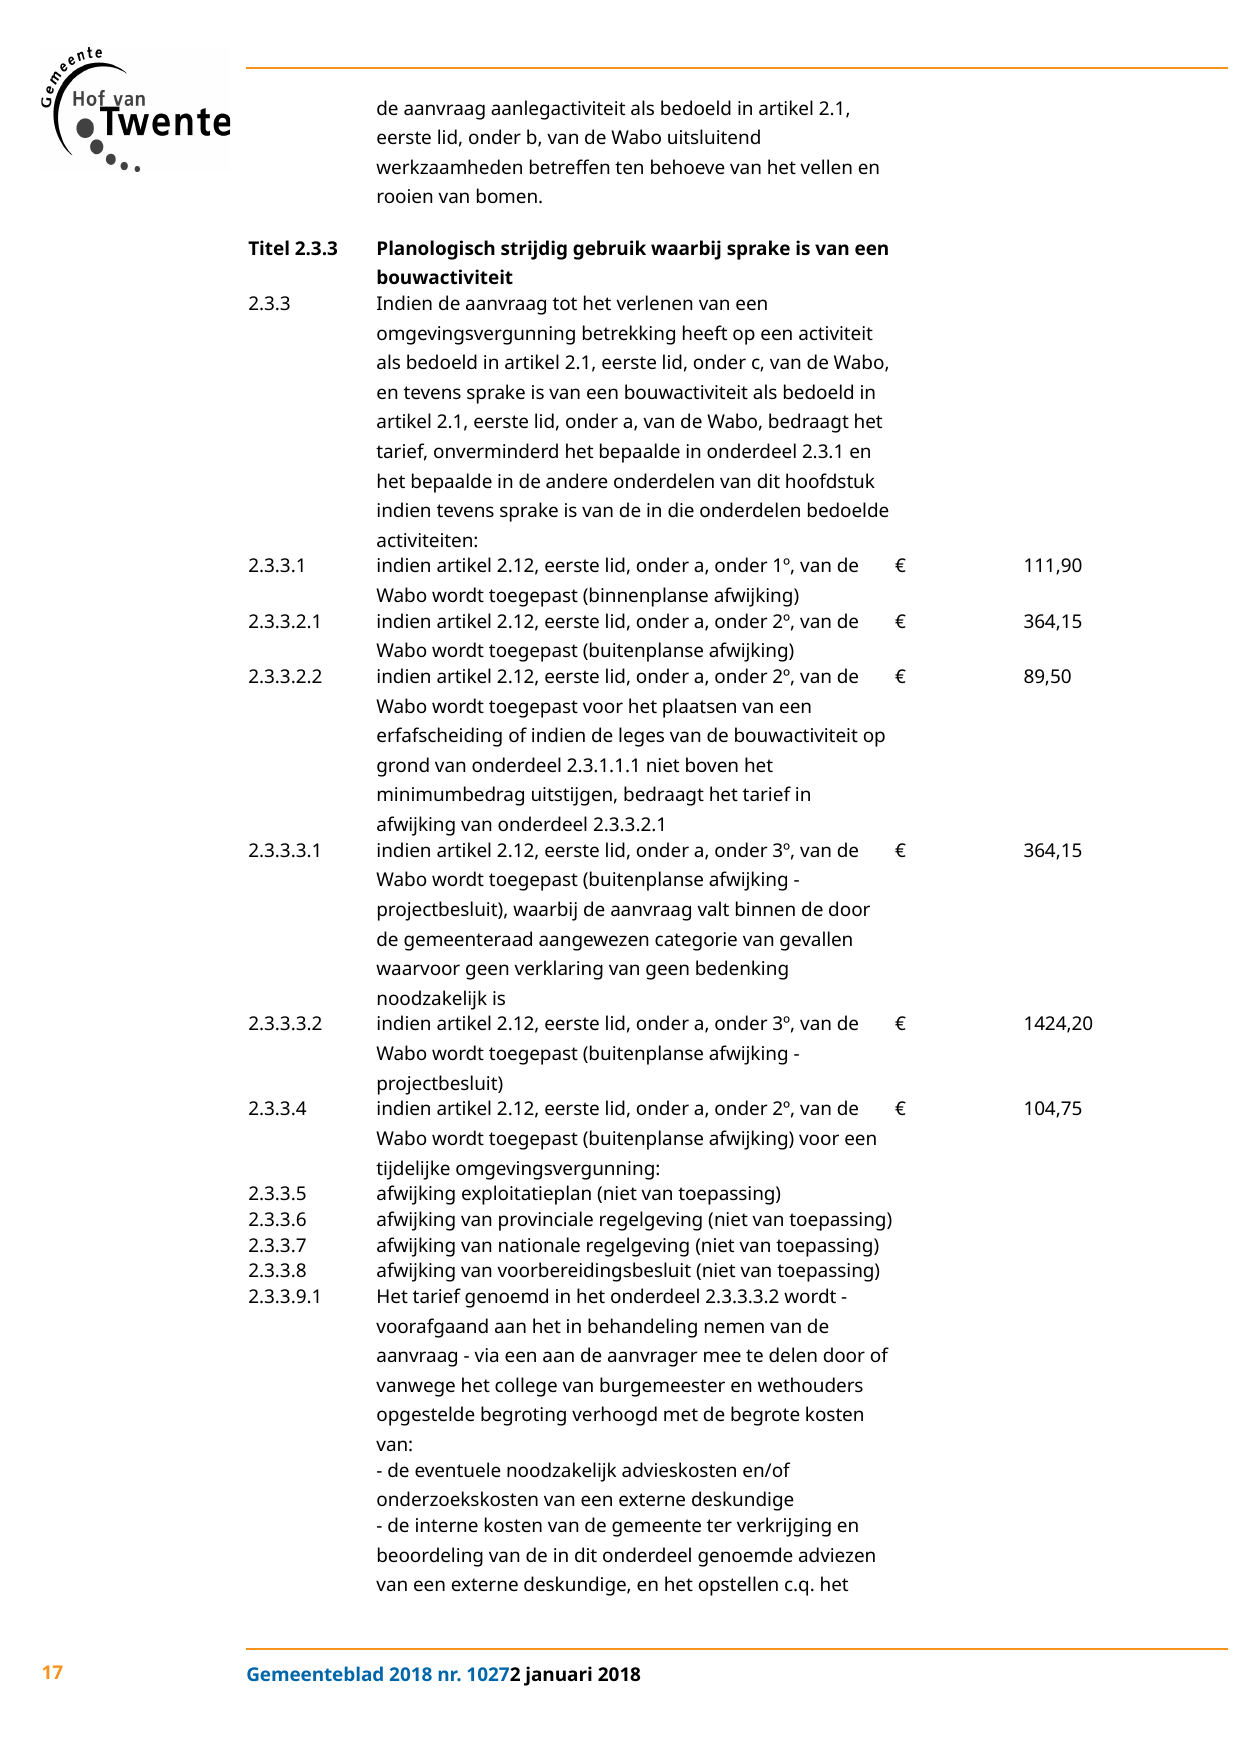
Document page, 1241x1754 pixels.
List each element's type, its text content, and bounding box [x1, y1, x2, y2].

table_cell 2.3.3.5 [248, 1180, 376, 1206]
table_cell indien artikel 2.12, eerste lid, onder a, onder 2º, van de Wabo wordt toegepast (buitenplanse afwijking) [376, 608, 895, 663]
table_cell 89,50 [1023, 663, 1152, 837]
table_cell afwijking exploitatieplan (niet van toepassing) [376, 1180, 895, 1206]
table_cell 2.3.3.7 [248, 1232, 376, 1258]
table_cell 2.3.3.6 [248, 1206, 376, 1232]
table_cell indien artikel 2.12, eerste lid, onder a, onder 3º, van de Wabo wordt toegepast (buitenplanse afwijking - projectbesluit) [376, 1011, 895, 1096]
table_cell [895, 1232, 1023, 1258]
table_cell [1023, 1457, 1152, 1512]
table_cell [895, 209, 1023, 235]
table_cell Planologisch strijdig gebruik waarbij sprake is van een bouwactiviteit [376, 235, 895, 290]
table_cell € [895, 663, 1023, 837]
table_cell 2.3.3.8 [248, 1258, 376, 1283]
table_cell afwijking van voorbereidingsbesluit (niet van toepassing) [376, 1258, 895, 1283]
table_cell indien artikel 2.12, eerste lid, onder a, onder 2º, van de Wabo wordt toegepast (buitenplanse afwijking) voor een tijdelijke omgevingsvergunning: [376, 1096, 895, 1180]
table_cell 2.3.3.2.1 [248, 608, 376, 663]
table_cell [895, 1457, 1023, 1512]
table_cell [1023, 1512, 1152, 1597]
table_cell 2.3.3 [248, 290, 376, 553]
table_cell [895, 95, 1023, 209]
table_cell [248, 1512, 376, 1597]
table_cell indien artikel 2.12, eerste lid, onder a, onder 2º, van de Wabo wordt toegepast voor het plaatsen van een erfafscheiding of indien de leges van de bouwactiviteit op grond van onderdeel 2.3.1.1.1 niet boven het minimumbedrag uitstijgen, bedraagt het tarief in afwijking van onderdeel 2.3.3.2.1 [376, 663, 895, 837]
table_cell € [895, 1096, 1023, 1180]
table_cell Titel 2.3.3 [248, 235, 376, 290]
table_cell 2.3.3.1 [248, 553, 376, 608]
table_cell [1023, 1258, 1152, 1283]
table_cell € [895, 1011, 1023, 1096]
table_cell - de eventuele noodzakelijk advieskosten en/of onderzoekskosten van een externe deskundige [376, 1457, 895, 1512]
table_cell [895, 1206, 1023, 1232]
table_cell 2.3.3.3.1 [248, 837, 376, 1011]
table_cell 364,15 [1023, 608, 1152, 663]
table_cell Het tarief genoemd in het onderdeel 2.3.3.3.2 wordt - voorafgaand aan het in behandeling nemen van de aanvraag - via een aan de aanvrager mee te delen door of vanwege het college van burgemeester en wethouders opgestelde begroting verhoogd met de begrote kosten van: [376, 1283, 895, 1457]
table_cell [376, 209, 895, 235]
table_cell Indien de aanvraag tot het verlenen van een omgevingsvergunning betrekking heeft op een activiteit als bedoeld in artikel 2.1, eerste lid, onder c, van de Wabo, en tevens sprake is van een bouwactiviteit als bedoeld in artikel 2.1, eerste lid, onder a, van de Wabo, bedraagt het tarief, onverminderd het bepaalde in onderdeel 2.3.1 en het bepaalde in de andere onderdelen van dit hoofdstuk indien tevens sprake is van de in die onderdelen bedoelde activiteiten: [376, 290, 895, 553]
picture [41, 47, 231, 172]
table_cell € [895, 837, 1023, 1011]
table_cell 111,90 [1023, 553, 1152, 608]
table_cell 2.3.3.2.2 [248, 663, 376, 837]
table_cell [1023, 1180, 1152, 1206]
table_cell [1023, 1283, 1152, 1457]
table_cell 2.3.3.4 [248, 1096, 376, 1180]
table_cell indien artikel 2.12, eerste lid, onder a, onder 1º, van de Wabo wordt toegepast (binnenplanse afwijking) [376, 553, 895, 608]
table_cell [248, 209, 376, 235]
table_cell 2.3.3.3.2 [248, 1011, 376, 1096]
table_cell 2.3.3.9.1 [248, 1283, 376, 1457]
table_cell [248, 1457, 376, 1512]
table_cell [895, 1258, 1023, 1283]
table_cell [1023, 209, 1152, 235]
table_cell indien artikel 2.12, eerste lid, onder a, onder 3º, van de Wabo wordt toegepast (buitenplanse afwijking - projectbesluit), waarbij de aanvraag valt binnen de door de gemeenteraad aangewezen categorie van gevallen waarvoor geen verklaring van geen bedenking noodzakelijk is [376, 837, 895, 1011]
table_cell € [895, 553, 1023, 608]
table_cell - de interne kosten van de gemeente ter verkrijging en beoordeling van de in dit onderdeel genoemde adviezen van een externe deskundige, en het opstellen c.q. het [376, 1512, 895, 1597]
table_cell afwijking van provinciale regelgeving (niet van toepassing) [376, 1206, 895, 1232]
table_cell [895, 1180, 1023, 1206]
table_cell [1023, 235, 1152, 290]
table_cell afwijking van nationale regelgeving (niet van toepassing) [376, 1232, 895, 1258]
table_cell [895, 235, 1023, 290]
table_cell [1023, 1232, 1152, 1258]
table_cell 1424,20 [1023, 1011, 1152, 1096]
table_cell [1023, 1206, 1152, 1232]
table_cell [1023, 290, 1152, 553]
table_cell [895, 1283, 1023, 1457]
table_cell [895, 290, 1023, 553]
table_cell € [895, 608, 1023, 663]
table_cell 104,75 [1023, 1096, 1152, 1180]
table_cell [895, 1512, 1023, 1597]
table_cell de aanvraag aanlegactiviteit als bedoeld in artikel 2.1, eerste lid, onder b, van de Wabo uitsluitend werkzaamheden betreffen ten behoeve van het vellen en rooien van bomen. [376, 95, 895, 209]
table_cell [248, 95, 376, 209]
table_cell [1023, 95, 1152, 209]
table_cell 364,15 [1023, 837, 1152, 1011]
